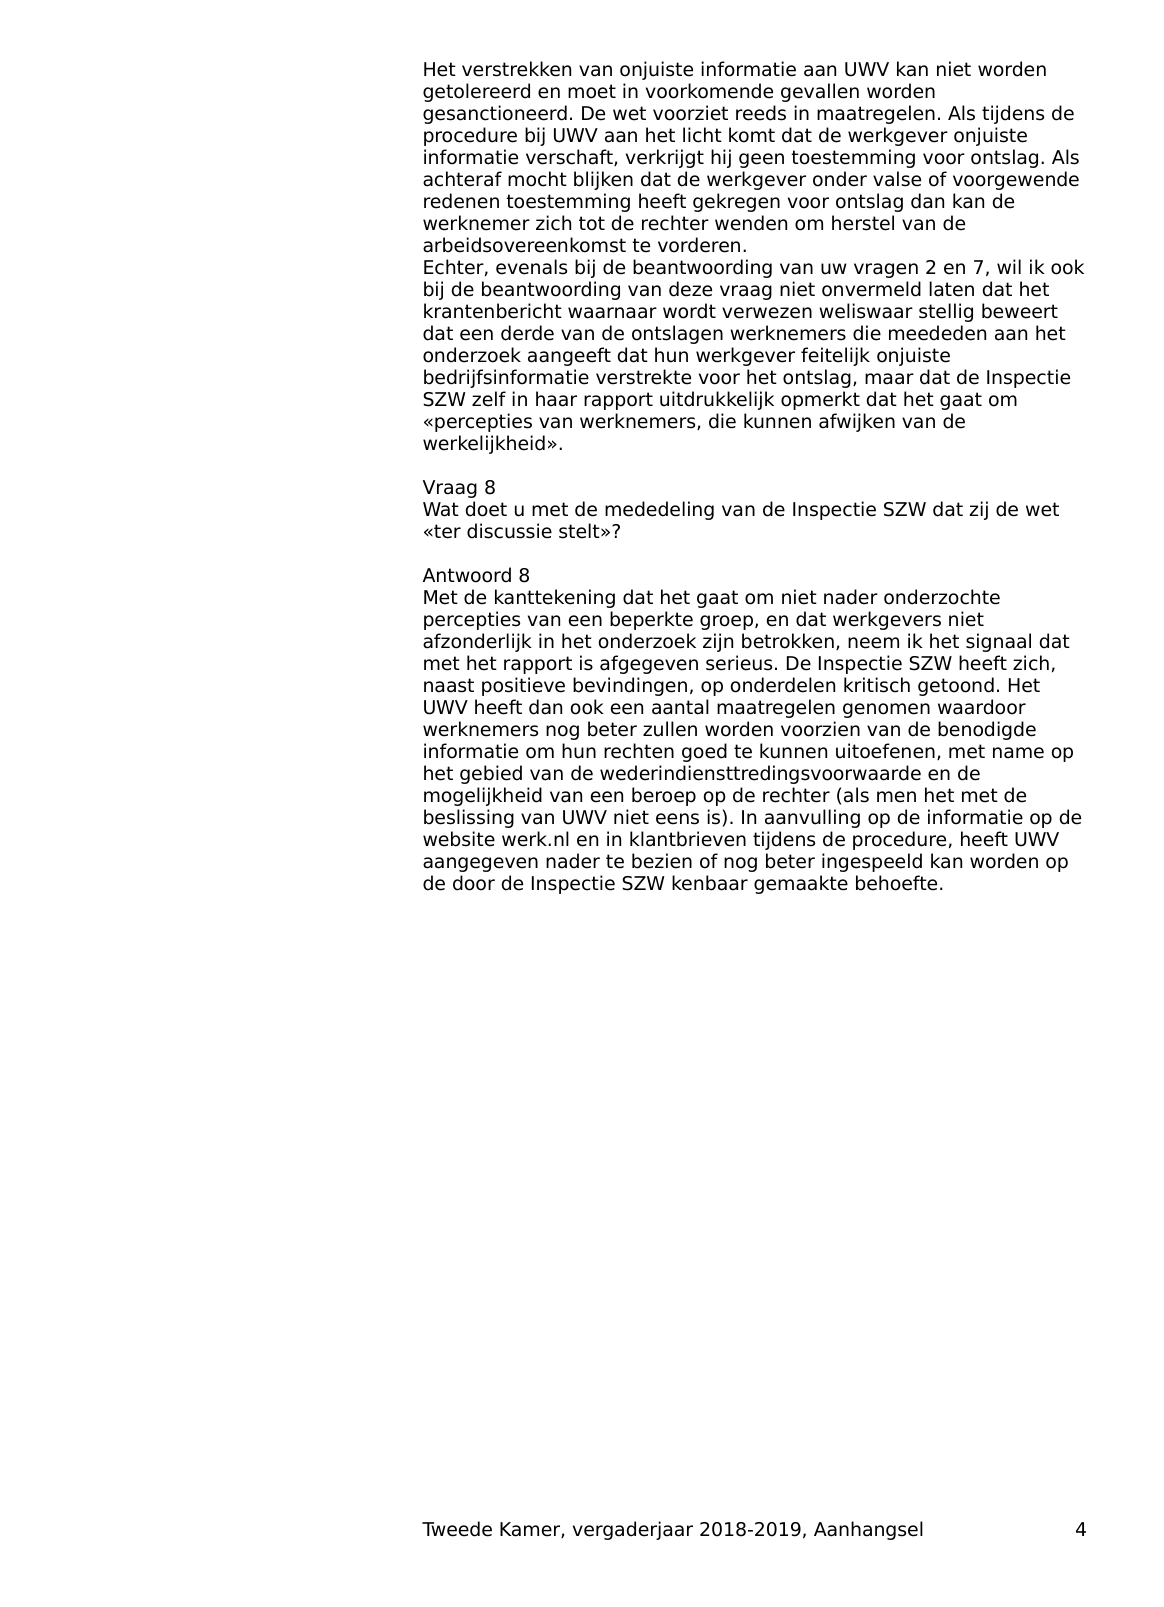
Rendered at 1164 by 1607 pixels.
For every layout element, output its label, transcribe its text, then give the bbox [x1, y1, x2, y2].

text Antwoord 8 [422, 565, 1087, 587]
text Echter, evenals bij de beantwoording van uw vragen 2 en 7, wil ik ook bij de beantwoording van deze vraag niet onvermeld laten dat het krantenbericht waarnaar wordt verwezen weliswaar stellig beweert dat een derde van de ontslagen werknemers die meededen aan het onderzoek aangeeft dat hun werkgever feitelijk onjuiste bedrijfsinformatie verstrekte voor het ontslag, maar dat de Inspectie SZW zelf in haar rapport uitdrukkelijk opmerkt dat het gaat om «percepties van werknemers, die kunnen afwijken van de werkelijkheid». [422, 257, 1087, 455]
text Met de kanttekening dat het gaat om niet nader onderzochte percepties van een beperkte groep, en dat werkgevers niet afzonderlijk in het onderzoek zijn betrokken, neem ik het signaal dat met het rapport is afgegeven serieus. De Inspectie SZW heeft zich, naast positieve bevindingen, op onderdelen kritisch getoond. Het UWV heeft dan ook een aantal maatregelen genomen waardoor werknemers nog beter zullen worden voorzien van de benodigde informatie om hun rechten goed te kunnen uitoefenen, met name op het gebied van de wederindiensttredingsvoorwaarde en de mogelijkheid van een beroep op de rechter (als men het met de beslissing van UWV niet eens is). In aanvulling op de informatie op de website werk.nl en in klantbrieven tijdens de procedure, heeft UWV aangegeven nader te bezien of nog beter ingespeeld kan worden op de door de Inspectie SZW kenbaar gemaakte behoefte. [422, 587, 1087, 895]
text Vraag 8 [422, 477, 1087, 499]
text Wat doet u met de mededeling van de Inspectie SZW dat zij de wet «ter discussie stelt»? [422, 499, 1087, 543]
text Het verstrekken van onjuiste informatie aan UWV kan niet worden getolereerd en moet in voorkomende gevallen worden gesanctioneerd. De wet voorziet reeds in maatregelen. Als tijdens de procedure bij UWV aan het licht komt dat de werkgever onjuiste informatie verschaft, verkrijgt hij geen toestemming voor ontslag. Als achteraf mocht blijken dat de werkgever onder valse of voorgewende redenen toestemming heeft gekregen voor ontslag dan kan de werknemer zich tot de rechter wenden om herstel van de arbeidsovereenkomst te vorderen. [422, 59, 1087, 257]
